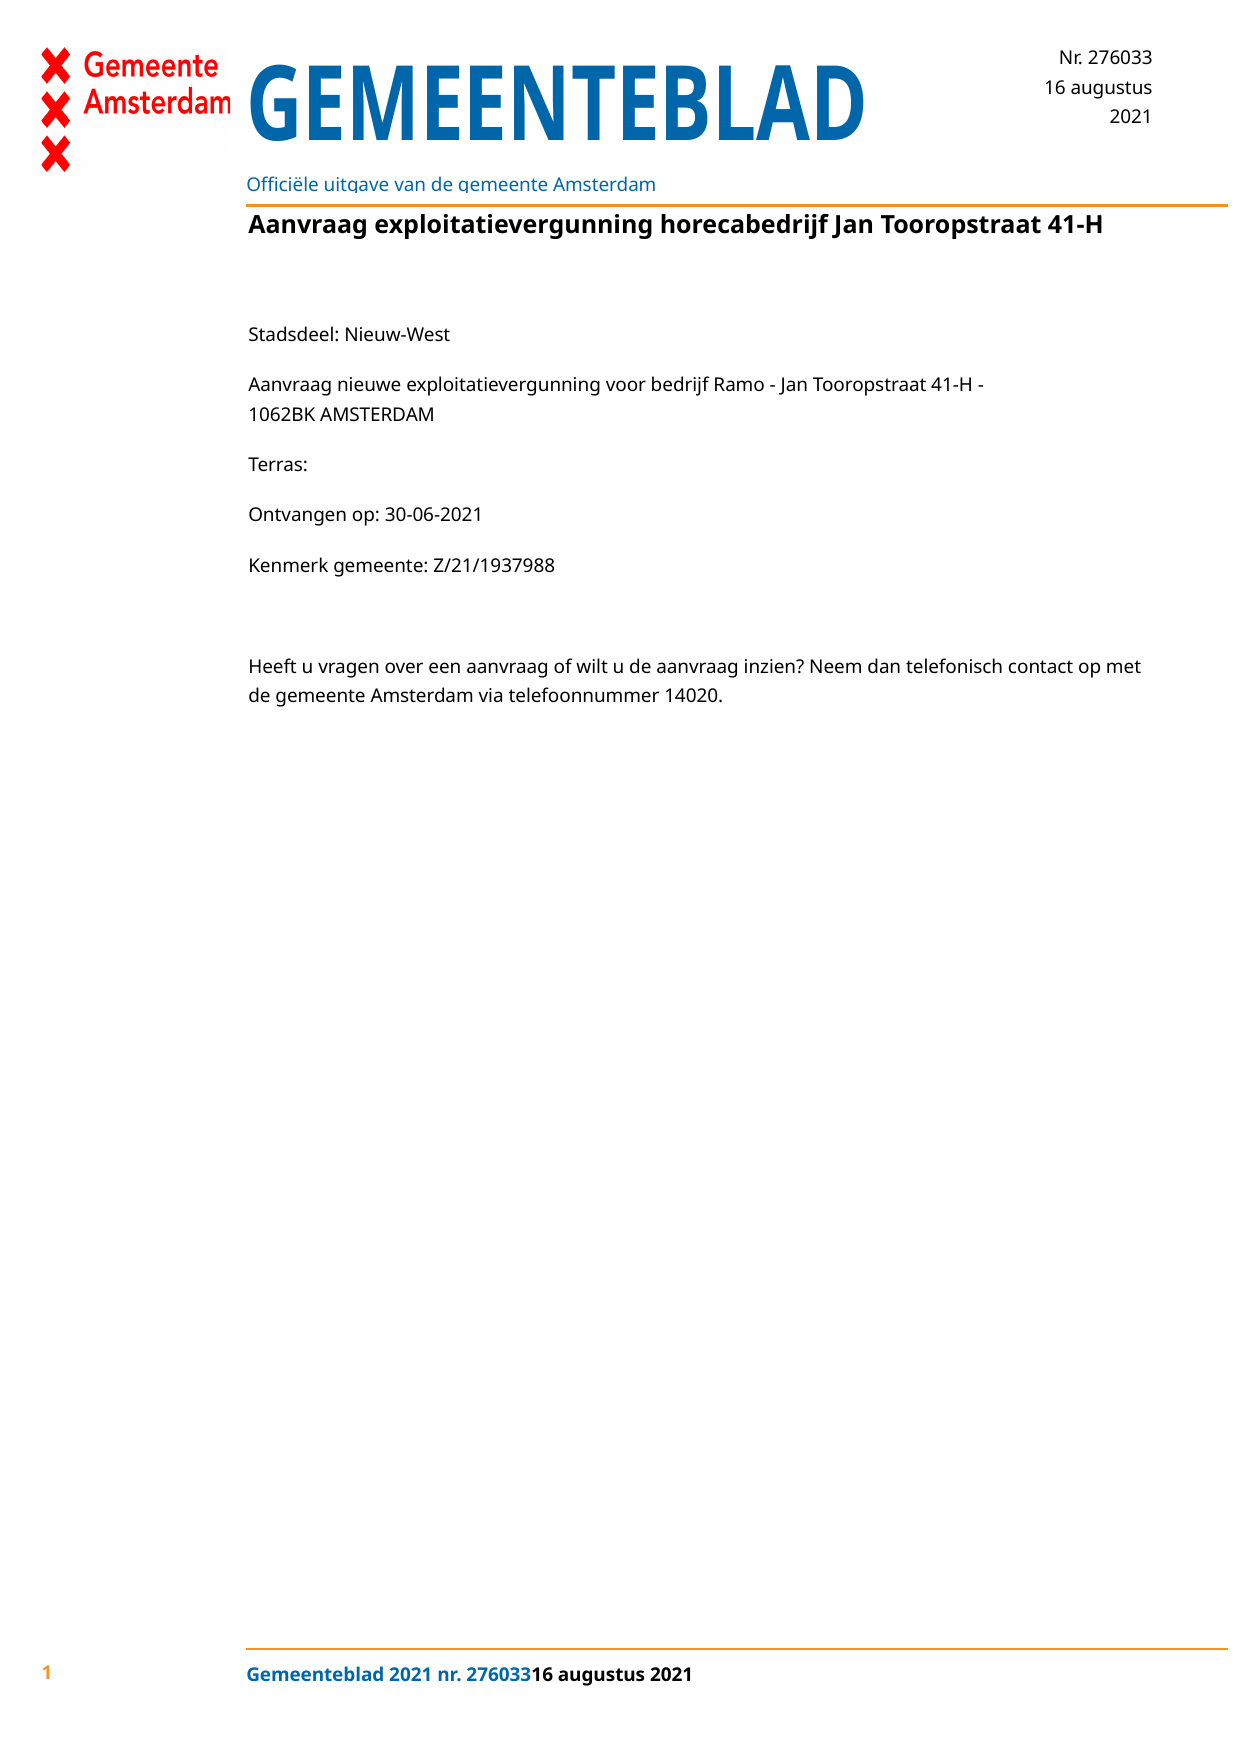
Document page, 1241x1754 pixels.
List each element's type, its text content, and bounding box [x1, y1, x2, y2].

text Stadsdeel: Nieuw-West [248, 321, 1152, 346]
text Aanvraag nieuwe exploitatievergunning voor bedrijf Ramo - Jan Tooropstraat 41-H - 1062BK AMSTERDAM [248, 371, 1152, 426]
text Ontvangen op: 30-06-2021 [248, 502, 1152, 527]
text Aanvraag exploitatievergunning horecabedrijf Jan Tooropstraat 41-H [248, 207, 1152, 241]
text Terras: [248, 451, 1152, 477]
text Kenmerk gemeente: Z/21/1937988 [248, 552, 1152, 578]
picture [41, 47, 231, 172]
text Heeft u vragen over een aanvraag of wilt u de aanvraag inzien? Neem dan telefonisch contact op met de gemeente Amsterdam via telefoonnummer 14020. [248, 653, 1152, 708]
